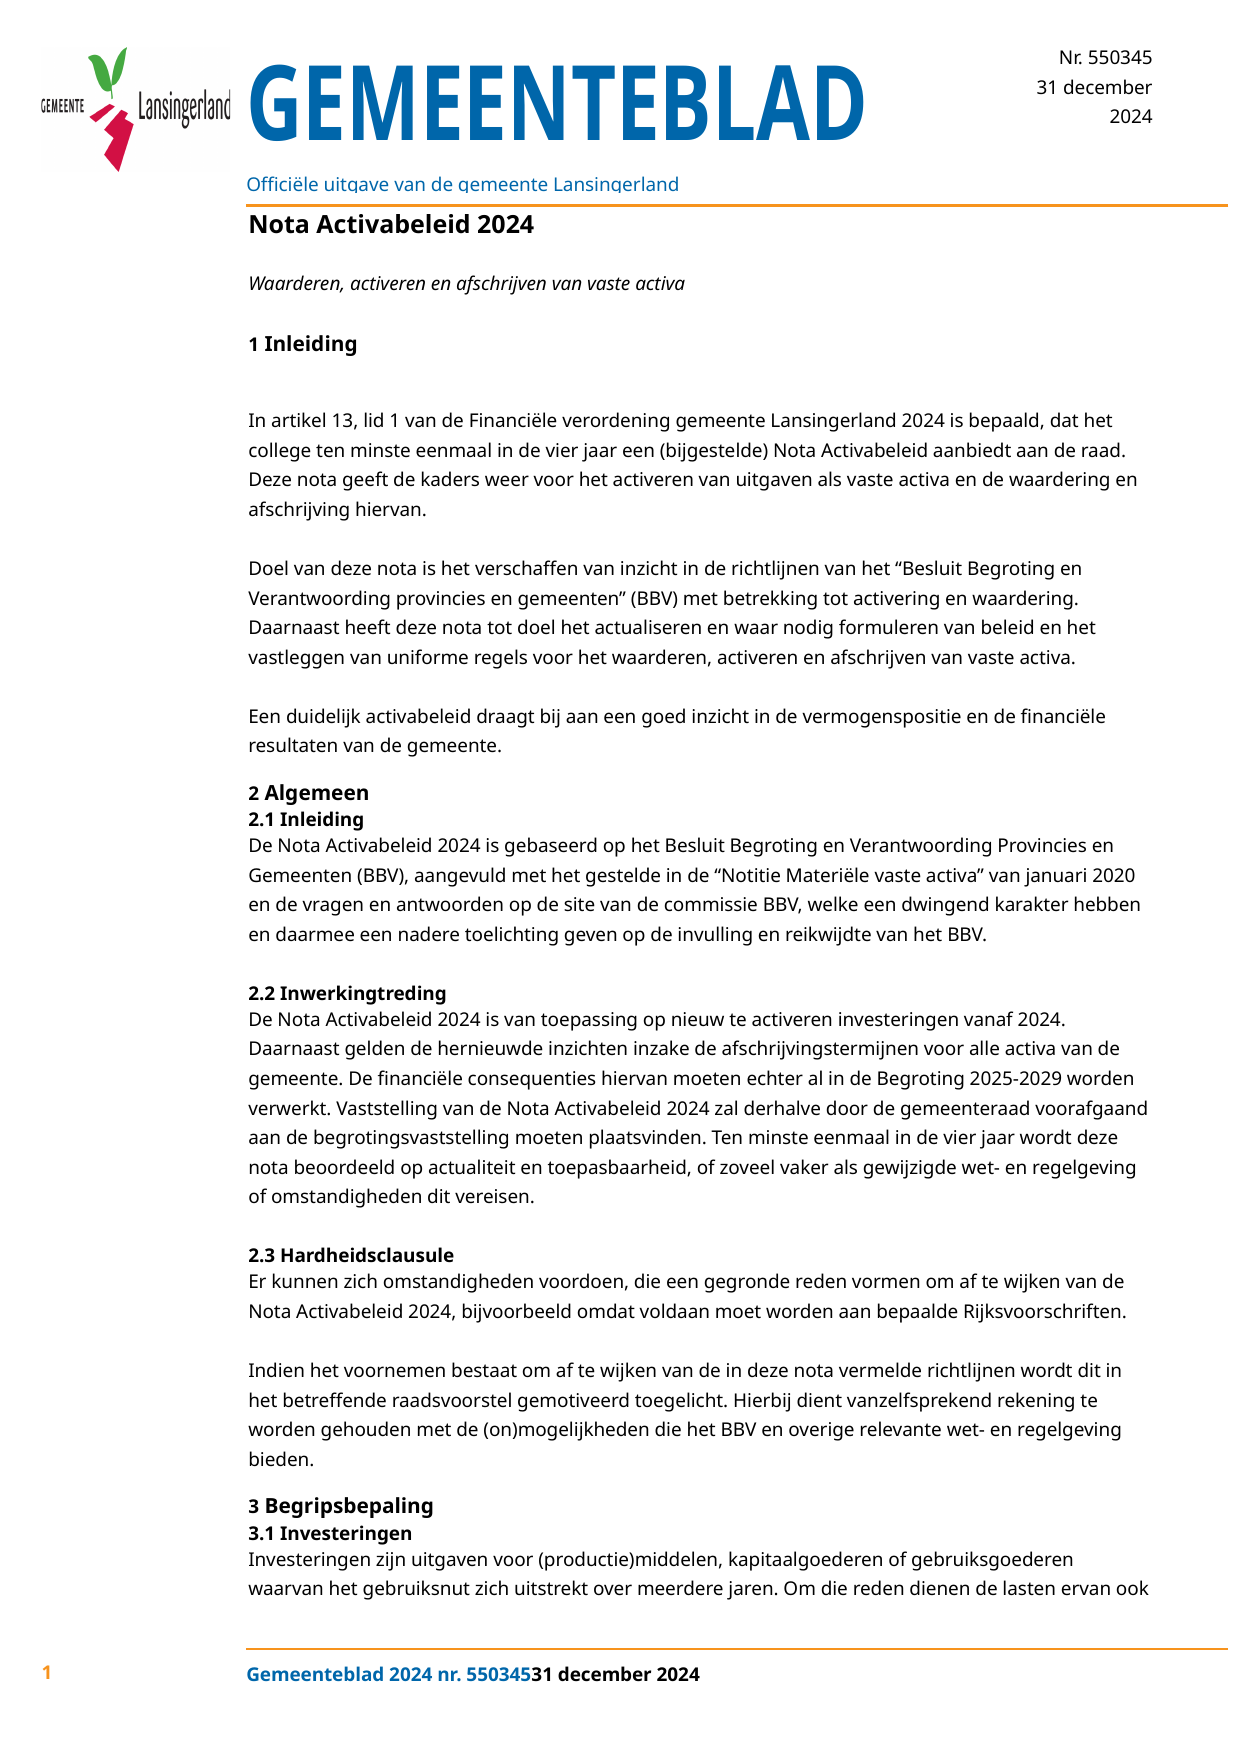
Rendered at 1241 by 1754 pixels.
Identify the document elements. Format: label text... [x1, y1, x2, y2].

text 2.2 Inwerkingtreding [248, 980, 1152, 1006]
text Waarderen, activeren en afschrijven van vaste activa [248, 270, 1152, 296]
text In artikel 13, lid 1 van de Financiële verordening gemeente Lansingerland 2024 is bepaald, dat het college ten minste eenmaal in de vier jaar een (bijgestelde) Nota Activabeleid aanbiedt aan de raad. Deze nota geeft de kaders weer voor het activeren van uitgaven als vaste activa en de waardering en afschrijving hiervan. [248, 407, 1152, 522]
picture [41, 47, 231, 172]
text 3 Begripsbepaling [248, 1492, 1152, 1520]
text 2.3 Hardheidsclausule [248, 1243, 1152, 1268]
text Nota Activabeleid 2024 [248, 207, 1152, 241]
text 3.1 Investeringen [248, 1520, 1152, 1546]
text 2 Algemeen [248, 778, 1152, 807]
text 1 Inleiding [248, 329, 1152, 358]
text De Nota Activabeleid 2024 is gebaseerd op het Besluit Begroting en Verantwoording Provincies en Gemeenten (BBV), aangevuld met het gestelde in de “Notitie Materiële vaste activa” van januari 2020 en de vragen en antwoorden op de site van de commissie BBV, welke een dwingend karakter hebben en daarmee een nadere toelichting geven op de invulling en reikwijdte van het BBV. [248, 832, 1152, 947]
text Indien het voornemen bestaat om af te wijken van de in deze nota vermelde richtlijnen wordt dit in het betreffende raadsvoorstel gemotiveerd toegelicht. Hierbij dient vanzelfsprekend rekening te worden gehouden met de (on)mogelijkheden die het BBV en overige relevante wet- en regelgeving bieden. [248, 1357, 1152, 1472]
text Doel van deze nota is het verschaffen van inzicht in de richtlijnen van het “Besluit Begroting en Verantwoording provincies en gemeenten” (BBV) met betrekking tot activering en waardering. Daarnaast heeft deze nota tot doel het actualiseren en waar nodig formuleren van beleid en het vastleggen van uniforme regels voor het waarderen, activeren en afschrijven van vaste activa. [248, 555, 1152, 669]
text Er kunnen zich omstandigheden voordoen, die een gegronde reden vormen om af te wijken van de Nota Activabeleid 2024, bijvoorbeeld omdat voldaan moet worden aan bepaalde Rijksvoorschriften. [248, 1268, 1152, 1324]
text Een duidelijk activabeleid draagt bij aan een goed inzicht in de vermogenspositie en de financiële resultaten van de gemeente. [248, 703, 1152, 758]
text De Nota Activabeleid 2024 is van toepassing op nieuw te activeren investeringen vanaf 2024. Daarnaast gelden de hernieuwde inzichten inzake de afschrijvingstermijnen voor alle activa van de gemeente. De financiële consequenties hiervan moeten echter al in de Begroting 2025-2029 worden verwerkt. Vaststelling van de Nota Activabeleid 2024 zal derhalve door de gemeenteraad voorafgaand aan de begrotingsvaststelling moeten plaatsvinden. Ten minste eenmaal in de vier jaar wordt deze nota beoordeeld op actualiteit en toepasbaarheid, of zoveel vaker als gewijzigde wet- en regelgeving of omstandigheden dit vereisen. [248, 1006, 1152, 1209]
text Investeringen zijn uitgaven voor (productie)middelen, kapitaalgoederen of gebruiksgoederen waarvan het gebruiksnut zich uitstrekt over meerdere jaren. Om die reden dienen de lasten ervan ook [248, 1546, 1152, 1601]
text 2.1 Inleiding [248, 807, 1152, 832]
